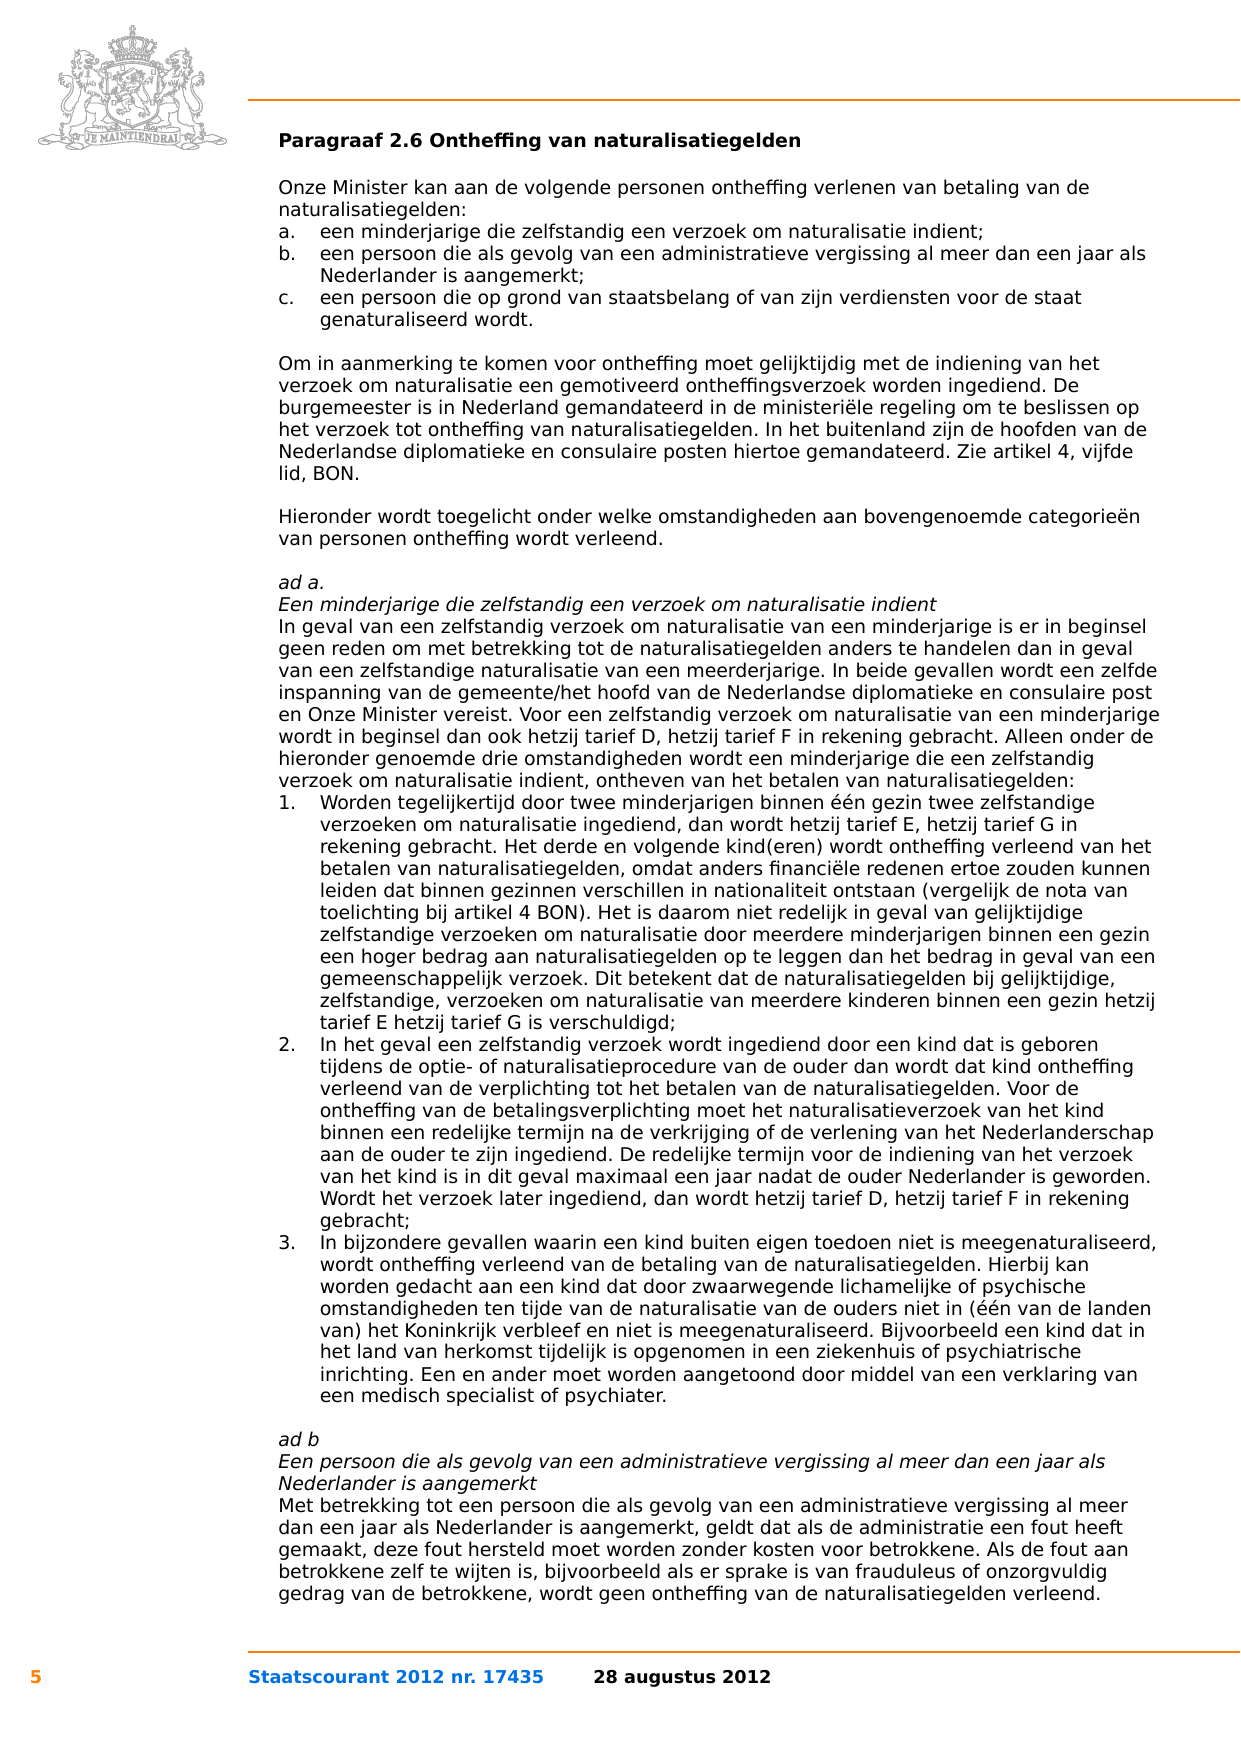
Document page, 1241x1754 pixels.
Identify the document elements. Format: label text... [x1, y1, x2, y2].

text Om in aanmerking te komen voor ontheffing moet gelijktijdig met de indiening van het verzoek om naturalisatie een gemotiveerd ontheffingsverzoek worden ingediend. De burgemeester is in Nederland gemandateerd in de ministeriële regeling om te beslissen op het verzoek tot ontheffing van naturalisatiegelden. In het buitenland zijn de hoofden van de Nederlandse diplomatieke en consulaire posten hiertoe gemandateerd. Zie artikel 4, vijfde lid, BON. [278, 353, 1163, 484]
text Een persoon die als gevolg van een administratieve vergissing al meer dan een jaar als Nederlander is aangemerkt [278, 1451, 1163, 1495]
text a. een minderjarige die zelfstandig een verzoek om naturalisatie indient; [278, 221, 1163, 243]
subtitle Paragraaf 2.6 Ontheffing van naturalisatiegelden [278, 130, 1163, 152]
text Met betrekking tot een persoon die als gevolg van een administratieve vergissing al meer dan een jaar als Nederlander is aangemerkt, geldt dat als de administratie een fout heeft gemaakt, deze fout hersteld moet worden zonder kosten voor betrokkene. Als de fout aan betrokkene zelf te wijten is, bijvoorbeeld als er sprake is van frauduleus of onzorgvuldig gedrag van de betrokkene, wordt geen ontheffing van de naturalisatiegelden verleend. [278, 1495, 1163, 1605]
text Hieronder wordt toegelicht onder welke omstandigheden aan bovengenoemde categorieën van personen ontheffing wordt verleend. [278, 506, 1163, 550]
text ad a. [278, 572, 1163, 594]
text 1. Worden tegelijkertijd door twee minderjarigen binnen één gezin twee zelfstandige verzoeken om naturalisatie ingediend, dan wordt hetzij tarief E, hetzij tarief G in rekening gebracht. Het derde en volgende kind(eren) wordt ontheffing verleend van het betalen van naturalisatiegelden, omdat anders financiële redenen ertoe zouden kunnen leiden dat binnen gezinnen verschillen in nationaliteit ontstaan (vergelijk de nota van toelichting bij artikel 4 BON). Het is daarom niet redelijk in geval van gelijktijdige zelfstandige verzoeken om naturalisatie door meerdere minderjarigen binnen een gezin een hoger bedrag aan naturalisatiegelden op te leggen dan het bedrag in geval van een gemeenschappelijk verzoek. Dit betekent dat de naturalisatiegelden bij gelijktijdige, zelfstandige, verzoeken om naturalisatie van meerdere kinderen binnen een gezin hetzij tarief E hetzij tarief G is verschuldigd; [278, 792, 1163, 1034]
text 2. In het geval een zelfstandig verzoek wordt ingediend door een kind dat is geboren tijdens de optie- of naturalisatieprocedure van de ouder dan wordt dat kind ontheffing verleend van de verplichting tot het betalen van de naturalisatiegelden. Voor de ontheffing van de betalingsverplichting moet het naturalisatieverzoek van het kind binnen een redelijke termijn na de verkrijging of de verlening van het Nederlanderschap aan de ouder te zijn ingediend. De redelijke termijn voor de indiening van het verzoek van het kind is in dit geval maximaal een jaar nadat de ouder Nederlander is geworden. Wordt het verzoek later ingediend, dan wordt hetzij tarief D, hetzij tarief F in rekening gebracht; [278, 1034, 1163, 1232]
text Een minderjarige die zelfstandig een verzoek om naturalisatie indient [278, 594, 1163, 616]
text Onze Minister kan aan de volgende personen ontheffing verlenen van betaling van de naturalisatiegelden: [278, 177, 1163, 221]
text In geval van een zelfstandig verzoek om naturalisatie van een minderjarige is er in beginsel geen reden om met betrekking tot de naturalisatiegelden anders te handelen dan in geval van een zelfstandige naturalisatie van een meerderjarige. In beide gevallen wordt een zelfde inspanning van de gemeente/het hoofd van de Nederlandse diplomatieke en consulaire post en Onze Minister vereist. Voor een zelfstandig verzoek om naturalisatie van een minderjarige wordt in beginsel dan ook hetzij tarief D, hetzij tarief F in rekening gebracht. Alleen onder de hieronder genoemde drie omstandigheden wordt een minderjarige die een zelfstandig verzoek om naturalisatie indient, ontheven van het betalen van naturalisatiegelden: [278, 616, 1163, 792]
text ad b [278, 1429, 1163, 1451]
text c. een persoon die op grond van staatsbelang of van zijn verdiensten voor de staat genaturaliseerd wordt. [278, 287, 1163, 331]
picture [38, 25, 227, 150]
text 3. In bijzondere gevallen waarin een kind buiten eigen toedoen niet is meegenaturaliseerd, wordt ontheffing verleend van de betaling van de naturalisatiegelden. Hierbij kan worden gedacht aan een kind dat door zwaarwegende lichamelijke of psychische omstandigheden ten tijde van de naturalisatie van de ouders niet in (één van de landen van) het Koninkrijk verbleef en niet is meegenaturaliseerd. Bijvoorbeeld een kind dat in het land van herkomst tijdelijk is opgenomen in een ziekenhuis of psychiatrische inrichting. Een en ander moet worden aangetoond door middel van een verklaring van een medisch specialist of psychiater. [278, 1232, 1163, 1407]
text b. een persoon die als gevolg van een administratieve vergissing al meer dan een jaar als Nederlander is aangemerkt; [278, 243, 1163, 287]
